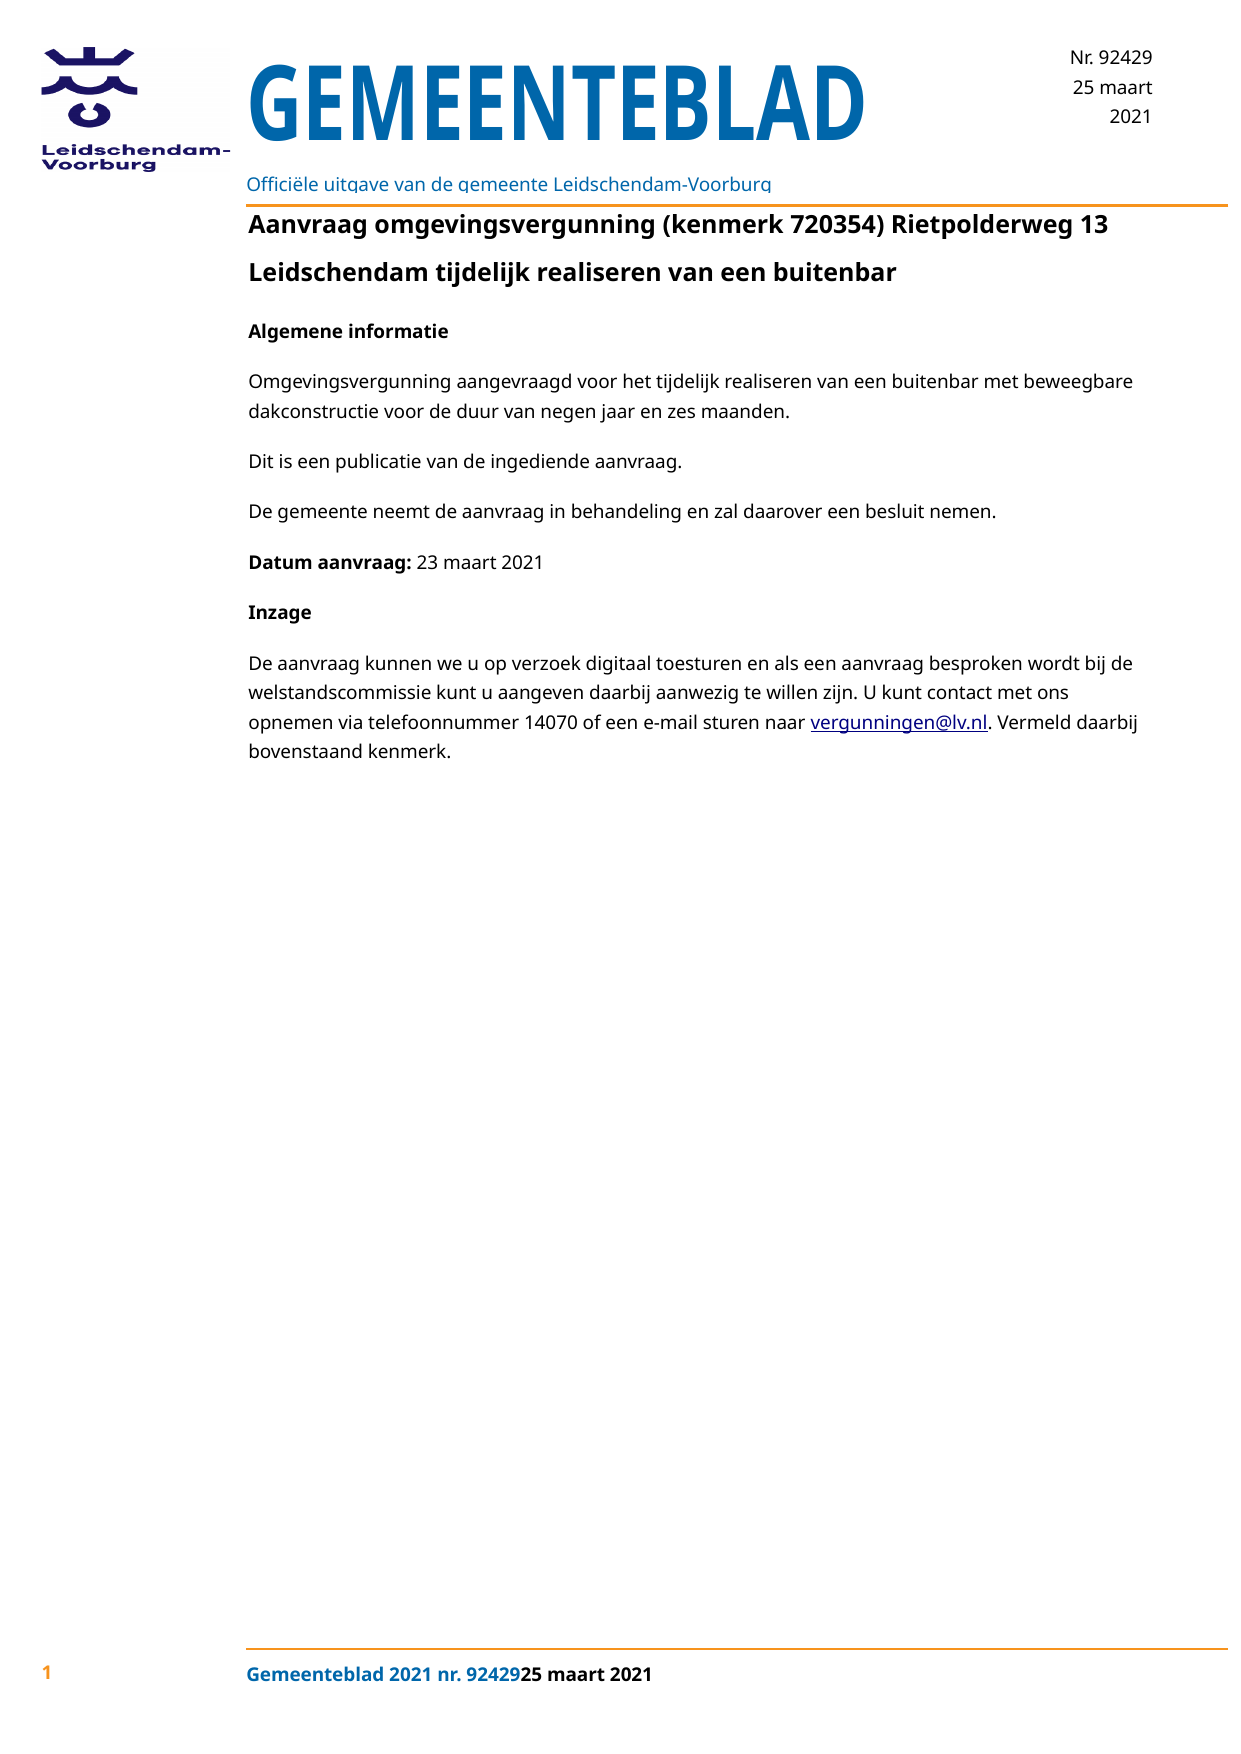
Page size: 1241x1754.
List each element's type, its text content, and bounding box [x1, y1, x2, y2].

text Datum aanvraag: 23 maart 2021 [248, 549, 1152, 575]
picture [41, 47, 231, 172]
text Algemene informatie [248, 318, 1152, 344]
text De aanvraag kunnen we u op verzoek digitaal toesturen en als een aanvraag besproken wordt bij de welstandscommissie kunt u aangeven daarbij aanwezig te willen zijn. U kunt contact met ons opnemen via telefoonnummer 14070 of een e-mail sturen naar vergunningen@lv.nl. Vermeld daarbij bovenstaand kenmerk. [248, 650, 1152, 764]
text Omgevingsvergunning aangevraagd voor het tijdelijk realiseren van een buitenbar met beweegbare dakconstructie voor de duur van negen jaar en zes maanden. [248, 368, 1152, 424]
text Inzage [248, 599, 1152, 625]
text Aanvraag omgevingsvergunning (kenmerk 720354) Rietpolderweg 13 Leidschendam tijdelijk realiseren van een buitenbar [248, 207, 1152, 288]
text Dit is een publicatie van de ingediende aanvraag. [248, 448, 1152, 474]
text De gemeente neemt de aanvraag in behandeling en zal daarover een besluit nemen. [248, 499, 1152, 524]
